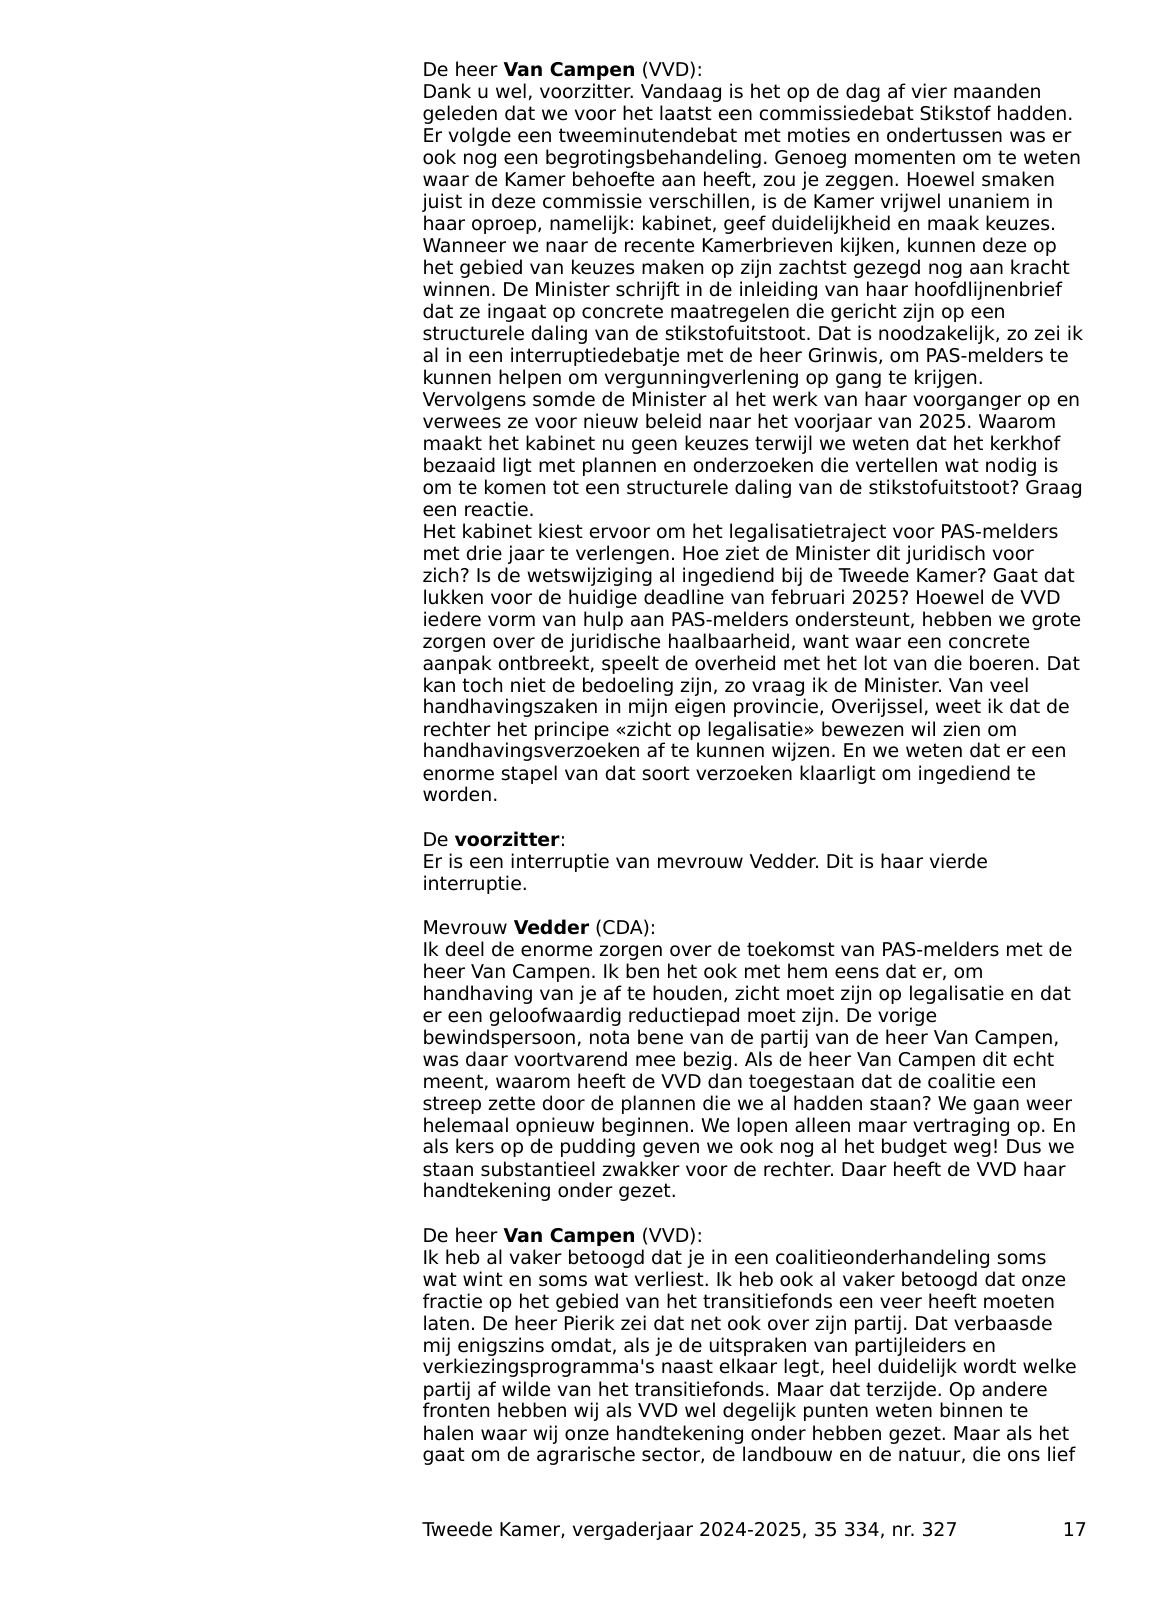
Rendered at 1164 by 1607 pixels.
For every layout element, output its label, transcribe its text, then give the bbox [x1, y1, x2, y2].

text Er is een interruptie van mevrouw Vedder. Dit is haar vierde interruptie. [422, 851, 1087, 894]
text Mevrouw Vedder (CDA): [422, 917, 1087, 939]
text De heer Van Campen (VVD): [422, 59, 1087, 81]
text Ik deel de enorme zorgen over de toekomst van PAS-melders met de heer Van Campen. Ik ben het ook met hem eens dat er, om handhaving van je af te houden, zicht moet zijn op legalisatie en dat er een geloofwaardig reductiepad moet zijn. De vorige bewindspersoon, nota bene van de partij van de heer Van Campen, was daar voortvarend mee bezig. Als de heer Van Campen dit echt meent, waarom heeft de VVD dan toegestaan dat de coalitie een streep zette door de plannen die we al hadden staan? We gaan weer helemaal opnieuw beginnen. We lopen alleen maar vertraging op. En als kers op de pudding geven we ook nog al het budget weg! Dus we staan substantieel zwakker voor de rechter. Daar heeft de VVD haar handtekening onder gezet. [422, 939, 1087, 1202]
text De heer Van Campen (VVD): [422, 1224, 1087, 1247]
text Wanneer we naar de recente Kamerbrieven kijken, kunnen deze op het gebied van keuzes maken op zijn zachtst gezegd nog aan kracht winnen. De Minister schrijft in de inleiding van haar hoofdlijnenbrief dat ze ingaat op concrete maatregelen die gericht zijn op een structurele daling van de stikstofuitstoot. Dat is noodzakelijk, zo zei ik al in een interruptiedebatje met de heer Grinwis, om PAS-melders te kunnen helpen om vergunningverlening op gang te krijgen. Vervolgens somde de Minister al het werk van haar voorganger op en verwees ze voor nieuw beleid naar het voorjaar van 2025. Waarom maakt het kabinet nu geen keuzes terwijl we weten dat het kerkhof bezaaid ligt met plannen en onderzoeken die vertellen wat nodig is om te komen tot een structurele daling van de stikstofuitstoot? Graag een reactie. [422, 235, 1087, 521]
text Het kabinet kiest ervoor om het legalisatietraject voor PAS-melders met drie jaar te verlengen. Hoe ziet de Minister dit juridisch voor zich? Is de wetswijziging al ingediend bij de Tweede Kamer? Gaat dat lukken voor de huidige deadline van februari 2025? Hoewel de VVD iedere vorm van hulp aan PAS-melders ondersteunt, hebben we grote zorgen over de juridische haalbaarheid, want waar een concrete aanpak ontbreekt, speelt de overheid met het lot van die boeren. Dat kan toch niet de bedoeling zijn, zo vraag ik de Minister. Van veel handhavingszaken in mijn eigen provincie, Overijssel, weet ik dat de rechter het principe «zicht op legalisatie» bewezen wil zien om handhavingsverzoeken af te kunnen wijzen. En we weten dat er een enorme stapel van dat soort verzoeken klaarligt om ingediend te worden. [422, 521, 1087, 806]
text Ik heb al vaker betoogd dat je in een coalitieonderhandeling soms wat wint en soms wat verliest. Ik heb ook al vaker betoogd dat onze fractie op het gebied van het transitiefonds een veer heeft moeten laten. De heer Pierik zei dat net ook over zijn partij. Dat verbaasde mij enigszins omdat, als je de uitspraken van partijleiders en verkiezingsprogramma's naast elkaar legt, heel duidelijk wordt welke partij af wilde van het transitiefonds. Maar dat terzijde. Op andere fronten hebben wij als VVD wel degelijk punten weten binnen te halen waar wij onze handtekening onder hebben gezet. Maar als het gaat om de agrarische sector, de landbouw en de natuur, die ons lief [422, 1247, 1087, 1466]
text De voorzitter: [422, 828, 1087, 851]
text Dank u wel, voorzitter. Vandaag is het op de dag af vier maanden geleden dat we voor het laatst een commissiedebat Stikstof hadden. Er volgde een tweeminutendebat met moties en ondertussen was er ook nog een begrotingsbehandeling. Genoeg momenten om te weten waar de Kamer behoefte aan heeft, zou je zeggen. Hoewel smaken juist in deze commissie verschillen, is de Kamer vrijwel unaniem in haar oproep, namelijk: kabinet, geef duidelijkheid en maak keuzes. [422, 81, 1087, 235]
